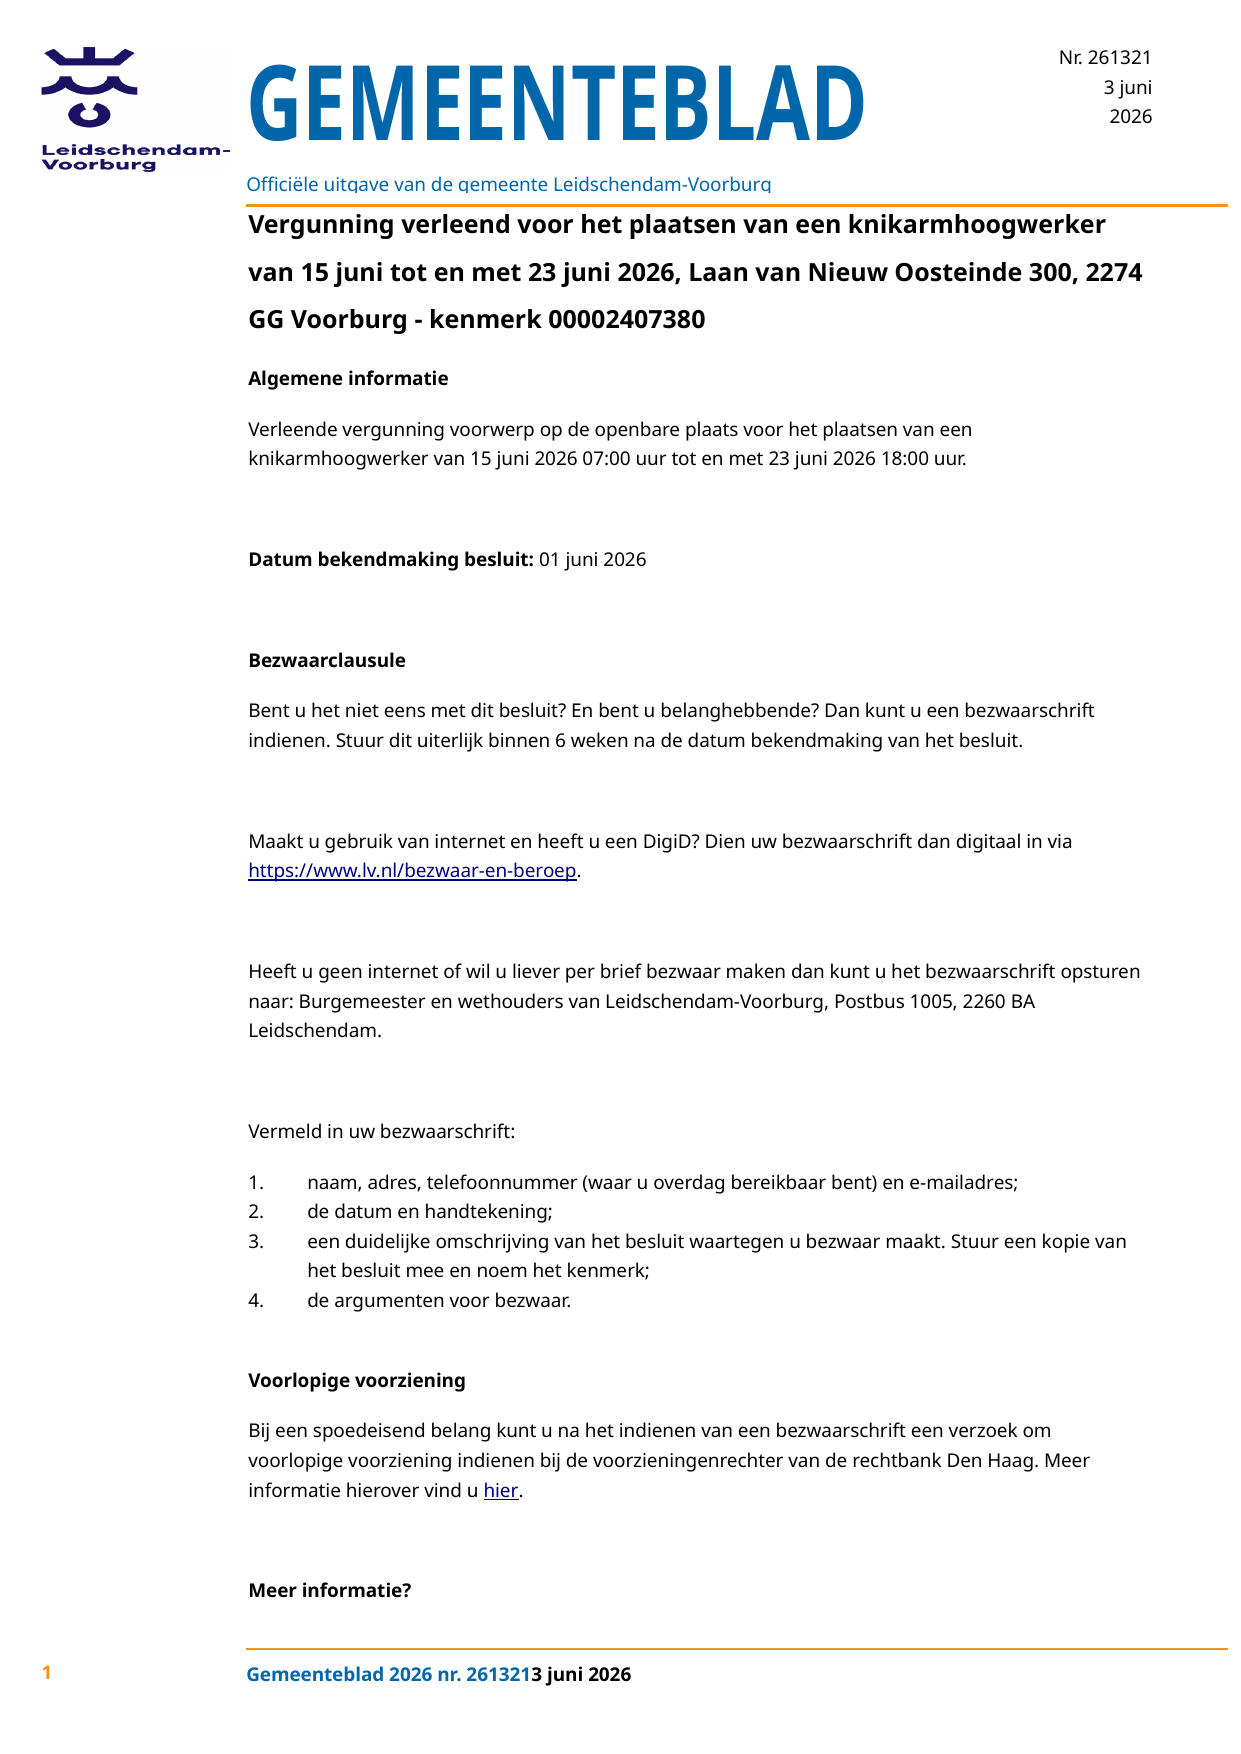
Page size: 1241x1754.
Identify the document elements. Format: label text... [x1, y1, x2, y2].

text Maakt u gebruik van internet en heeft u een DigiD? Dien uw bezwaarschrift dan digitaal in via https://www.lv.nl/bezwaar-en-beroep. [248, 828, 1152, 883]
text Voorlopige voorziening [248, 1367, 1152, 1393]
text Bezwaarclausule [248, 647, 1152, 673]
text Bij een spoedeisend belang kunt u na het indienen van een bezwaarschrift een verzoek om voorlopige voorziening indienen bij de voorzieningenrechter van de rechtbank Den Haag. Meer informatie hierover vind u hier. [248, 1418, 1152, 1502]
text Bent u het niet eens met dit besluit? En bent u belanghebbende? Dan kunt u een bezwaarschrift indienen. Stuur dit uiterlijk binnen 6 weken na de datum bekendmaking van het besluit. [248, 698, 1152, 753]
picture [41, 47, 231, 172]
text Datum bekendmaking besluit: 01 juni 2026 [248, 546, 1152, 572]
text Heeft u geen internet of wil u liever per brief bezwaar maken dan kunt u het bezwaarschrift opsturen naar: Burgemeester en wethouders van Leidschendam-Voorburg, Postbus 1005, 2260 BA Leidschendam. [248, 958, 1152, 1043]
text Meer informatie? [248, 1578, 1152, 1603]
text Vermeld in uw bezwaarschrift: [248, 1118, 1152, 1144]
list de argumenten voor bezwaar. [248, 1287, 1152, 1313]
text Vergunning verleend voor het plaatsen van een knikarmhoogwerker van 15 juni tot en met 23 juni 2026, Laan van Nieuw Oosteinde 300, 2274 GG Voorburg - kenmerk 00002407380 [248, 207, 1152, 336]
list naam, adres, telefoonnummer (waar u overdag bereikbaar bent) en e-mailadres; [248, 1169, 1152, 1194]
text Verleende vergunning voorwerp op de openbare plaats voor het plaatsen van een knikarmhoogwerker van 15 juni 2026 07:00 uur tot en met 23 juni 2026 18:00 uur. [248, 416, 1152, 471]
text Algemene informatie [248, 366, 1152, 391]
list een duidelijke omschrijving van het besluit waartegen u bezwaar maakt. Stuur een kopie van het besluit mee en noem het kenmerk; [248, 1228, 1152, 1283]
list de datum en handtekening; [248, 1198, 1152, 1224]
